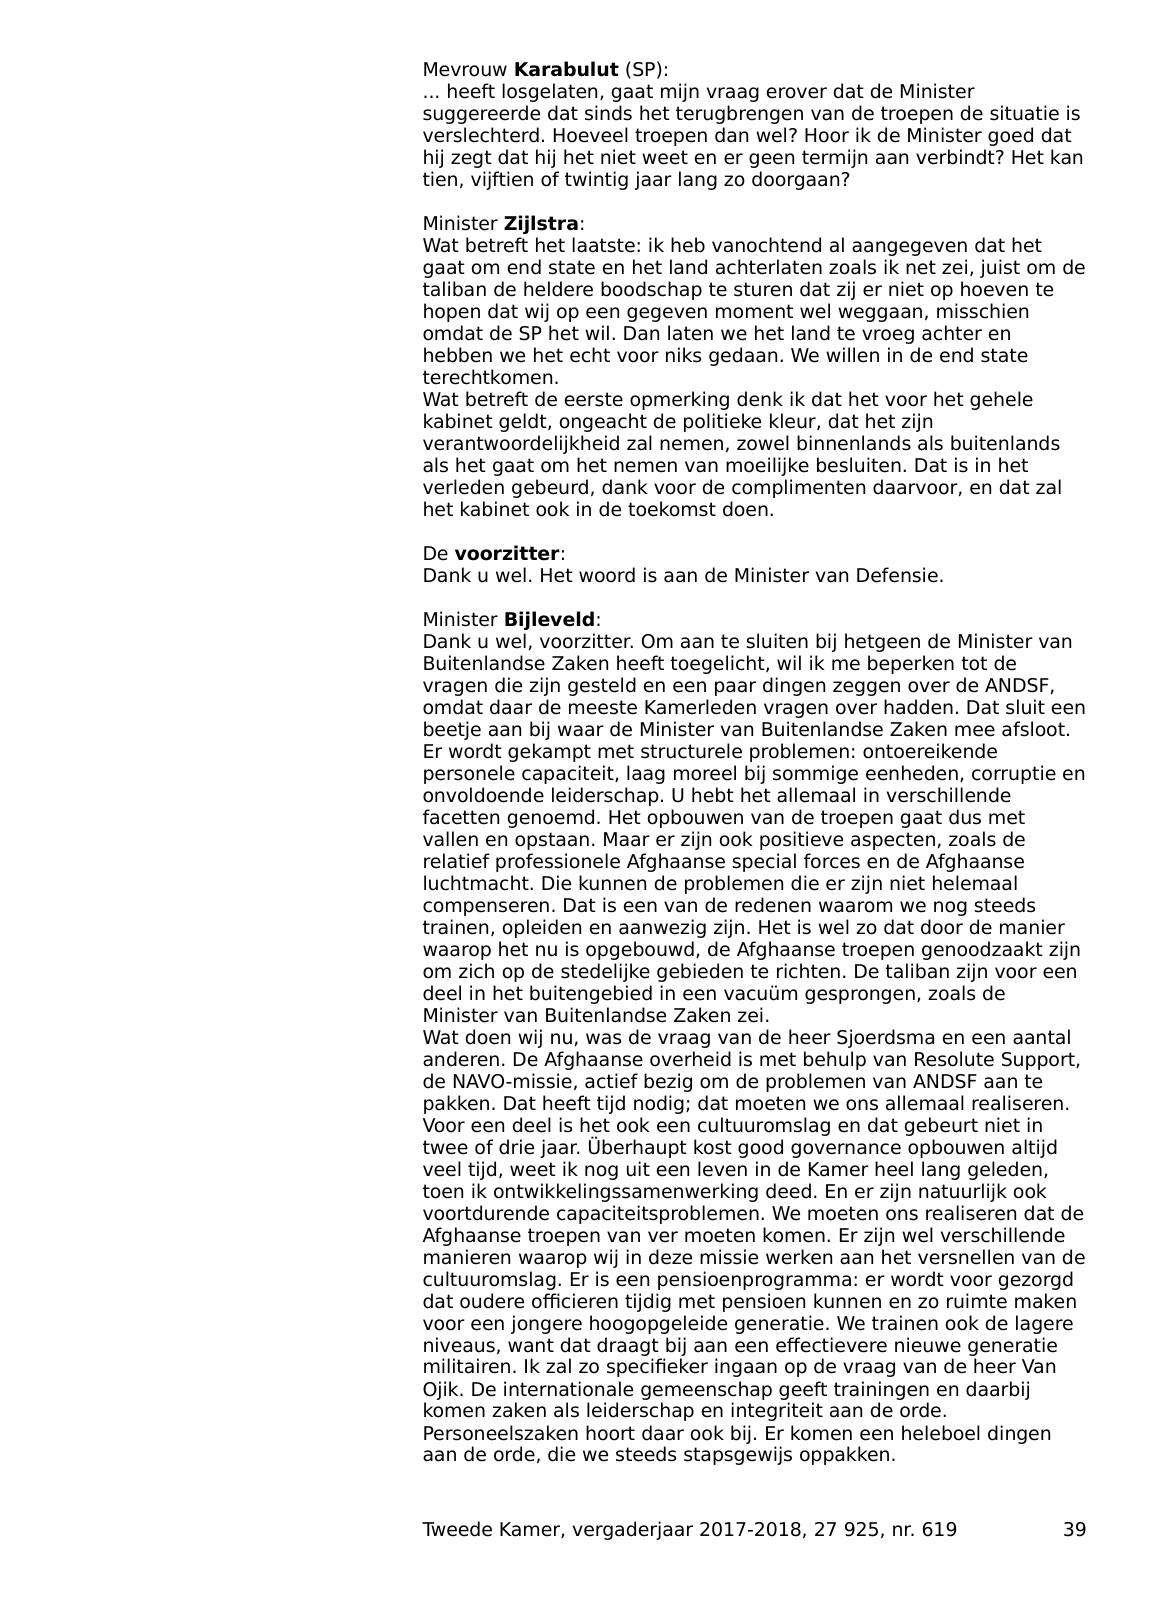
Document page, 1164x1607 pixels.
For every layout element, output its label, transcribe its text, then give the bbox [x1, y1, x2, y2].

text Mevrouw Karabulut (SP): [422, 59, 1087, 81]
text Dank u wel, voorzitter. Om aan te sluiten bij hetgeen de Minister van Buitenlandse Zaken heeft toegelicht, wil ik me beperken tot de vragen die zijn gesteld en een paar dingen zeggen over de ANDSF, omdat daar de meeste Kamerleden vragen over hadden. Dat sluit een beetje aan bij waar de Minister van Buitenlandse Zaken mee afsloot. [422, 631, 1087, 741]
text Wat betreft het laatste: ik heb vanochtend al aangegeven dat het gaat om end state en het land achterlaten zoals ik net zei, juist om de taliban de heldere boodschap te sturen dat zij er niet op hoeven te hopen dat wij op een gegeven moment wel weggaan, misschien omdat de SP het wil. Dan laten we het land te vroeg achter en hebben we het echt voor niks gedaan. We willen in de end state terechtkomen. [422, 235, 1087, 389]
text Er wordt gekampt met structurele problemen: ontoereikende personele capaciteit, laag moreel bij sommige eenheden, corruptie en onvoldoende leiderschap. U hebt het allemaal in verschillende facetten genoemd. Het opbouwen van de troepen gaat dus met vallen en opstaan. Maar er zijn ook positieve aspecten, zoals de relatief professionele Afghaanse special forces en de Afghaanse luchtmacht. Die kunnen de problemen die er zijn niet helemaal compenseren. Dat is een van de redenen waarom we nog steeds trainen, opleiden en aanwezig zijn. Het is wel zo dat door de manier waarop het nu is opgebouwd, de Afghaanse troepen genoodzaakt zijn om zich op de stedelijke gebieden te richten. De taliban zijn voor een deel in het buitengebied in een vacuüm gesprongen, zoals de Minister van Buitenlandse Zaken zei. [422, 741, 1087, 1027]
text Wat betreft de eerste opmerking denk ik dat het voor het gehele kabinet geldt, ongeacht de politieke kleur, dat het zijn verantwoordelijkheid zal nemen, zowel binnenlands als buitenlands als het gaat om het nemen van moeilijke besluiten. Dat is in het verleden gebeurd, dank voor de complimenten daarvoor, en dat zal het kabinet ook in de toekomst doen. [422, 389, 1087, 521]
text Minister Zijlstra: [422, 213, 1087, 235]
text ... heeft losgelaten, gaat mijn vraag erover dat de Minister suggereerde dat sinds het terugbrengen van de troepen de situatie is verslechterd. Hoeveel troepen dan wel? Hoor ik de Minister goed dat hij zegt dat hij het niet weet en er geen termijn aan verbindt? Het kan tien, vijftien of twintig jaar lang zo doorgaan? [422, 81, 1087, 191]
text De voorzitter: [422, 543, 1087, 565]
text Wat doen wij nu, was de vraag van de heer Sjoerdsma en een aantal anderen. De Afghaanse overheid is met behulp van Resolute Support, de NAVO-missie, actief bezig om de problemen van ANDSF aan te pakken. Dat heeft tijd nodig; dat moeten we ons allemaal realiseren. Voor een deel is het ook een cultuuromslag en dat gebeurt niet in twee of drie jaar. Überhaupt kost good governance opbouwen altijd veel tijd, weet ik nog uit een leven in de Kamer heel lang geleden, toen ik ontwikkelingssamenwerking deed. En er zijn natuurlijk ook voortdurende capaciteitsproblemen. We moeten ons realiseren dat de Afghaanse troepen van ver moeten komen. Er zijn wel verschillende manieren waarop wij in deze missie werken aan het versnellen van de cultuuromslag. Er is een pensioenprogramma: er wordt voor gezorgd dat oudere officieren tijdig met pensioen kunnen en zo ruimte maken voor een jongere hoogopgeleide generatie. We trainen ook de lagere niveaus, want dat draagt bij aan een effectievere nieuwe generatie militairen. Ik zal zo specifieker ingaan op de vraag van de heer Van Ojik. De internationale gemeenschap geeft trainingen en daarbij komen zaken als leiderschap en integriteit aan de orde. Personeelszaken hoort daar ook bij. Er komen een heleboel dingen aan de orde, die we steeds stapsgewijs oppakken. [422, 1027, 1087, 1466]
text Dank u wel. Het woord is aan de Minister van Defensie. [422, 565, 1087, 587]
text Minister Bijleveld: [422, 609, 1087, 631]
